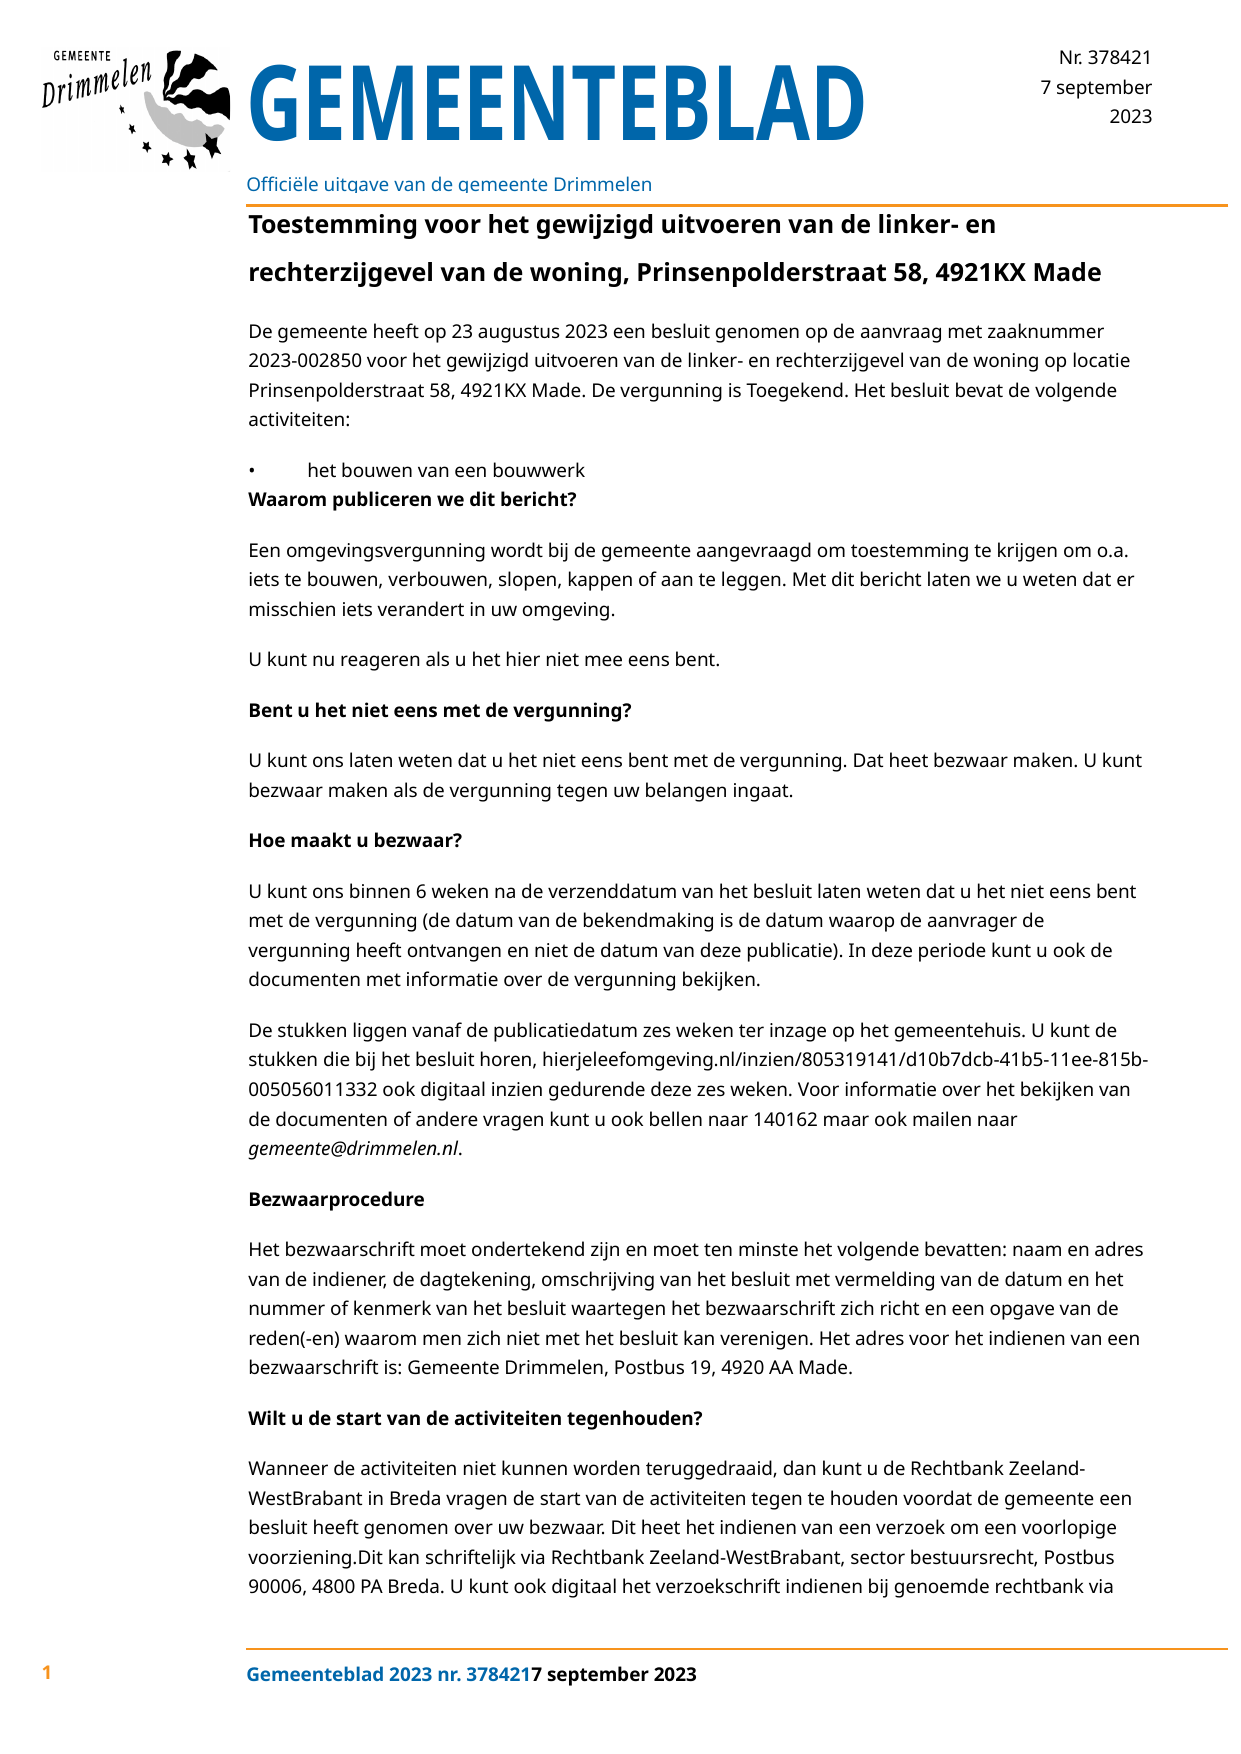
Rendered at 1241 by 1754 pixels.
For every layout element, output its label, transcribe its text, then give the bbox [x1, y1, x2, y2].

picture [41, 47, 231, 172]
text Een omgevingsvergunning wordt bij de gemeente aangevraagd om toestemming te krijgen om o.a. iets te bouwen, verbouwen, slopen, kappen of aan te leggen. Met dit bericht laten we u weten dat er misschien iets verandert in uw omgeving. [248, 537, 1152, 622]
text Het bezwaarschrift moet ondertekend zijn en moet ten minste het volgende bevatten: naam en adres van de indiener, de dagtekening, omschrijving van het besluit met vermelding van de datum en het nummer of kenmerk van het besluit waartegen het bezwaarschrift zich richt en een opgave van de reden(-en) waarom men zich niet met het besluit kan verenigen. Het adres voor het indienen van een bezwaarschrift is: Gemeente Drimmelen, Postbus 19, 4920 AA Made. [248, 1236, 1152, 1380]
text U kunt ons binnen 6 weken na de verzenddatum van het besluit laten weten dat u het niet eens bent met de vergunning (de datum van de bekendmaking is de datum waarop de aanvrager de vergunning heeft ontvangen en niet de datum van deze publicatie). In deze periode kunt u ook de documenten met informatie over de vergunning bekijken. [248, 878, 1152, 992]
text U kunt ons laten weten dat u het niet eens bent met de vergunning. Dat heet bezwaar maken. U kunt bezwaar maken als de vergunning tegen uw belangen ingaat. [248, 747, 1152, 803]
text Toestemming voor het gewijzigd uitvoeren van de linker- en rechterzijgevel van de woning, Prinsenpolderstraat 58, 4921KX Made [248, 207, 1152, 288]
text Wilt u de start van de activiteiten tegenhouden? [248, 1405, 1152, 1431]
text Wanneer de activiteiten niet kunnen worden teruggedraaid, dan kunt u de Rechtbank Zeeland-WestBrabant in Breda vragen de start van de activiteiten tegen te houden voordat de gemeente een besluit heeft genomen over uw bezwaar. Dit heet het indienen van een verzoek om een voorlopige voorziening.Dit kan schriftelijk via Rechtbank Zeeland-WestBrabant, sector bestuursrecht, Postbus 90006, 4800 PA Breda. U kunt ook digitaal het verzoekschrift indienen bij genoemde rechtbank via [248, 1455, 1152, 1599]
list het bouwen van een bouwwerk [248, 457, 1152, 483]
text Hoe maakt u bezwaar? [248, 827, 1152, 853]
text De gemeente heeft op 23 augustus 2023 een besluit genomen op de aanvraag met zaaknummer 2023-002850 voor het gewijzigd uitvoeren van de linker- en rechterzijgevel van de woning op locatie Prinsenpolderstraat 58, 4921KX Made. De vergunning is Toegekend. Het besluit bevat de volgende activiteiten: [248, 318, 1152, 432]
text U kunt nu reageren als u het hier niet mee eens bent. [248, 647, 1152, 672]
text Bezwaarprocedure [248, 1186, 1152, 1212]
text Bent u het niet eens met de vergunning? [248, 697, 1152, 723]
text Waarom publiceren we dit bericht? [248, 487, 1152, 512]
text De stukken liggen vanaf de publicatiedatum zes weken ter inzage op het gemeentehuis. U kunt de stukken die bij het besluit horen, hierjeleefomgeving.nl/inzien/805319141/d10b7dcb-41b5-11ee-815b-005056011332 ook digitaal inzien gedurende deze zes weken. Voor informatie over het bekijken van de documenten of andere vragen kunt u ook bellen naar 140162 maar ook mailen naar gemeente@drimmelen.nl. [248, 1017, 1152, 1161]
